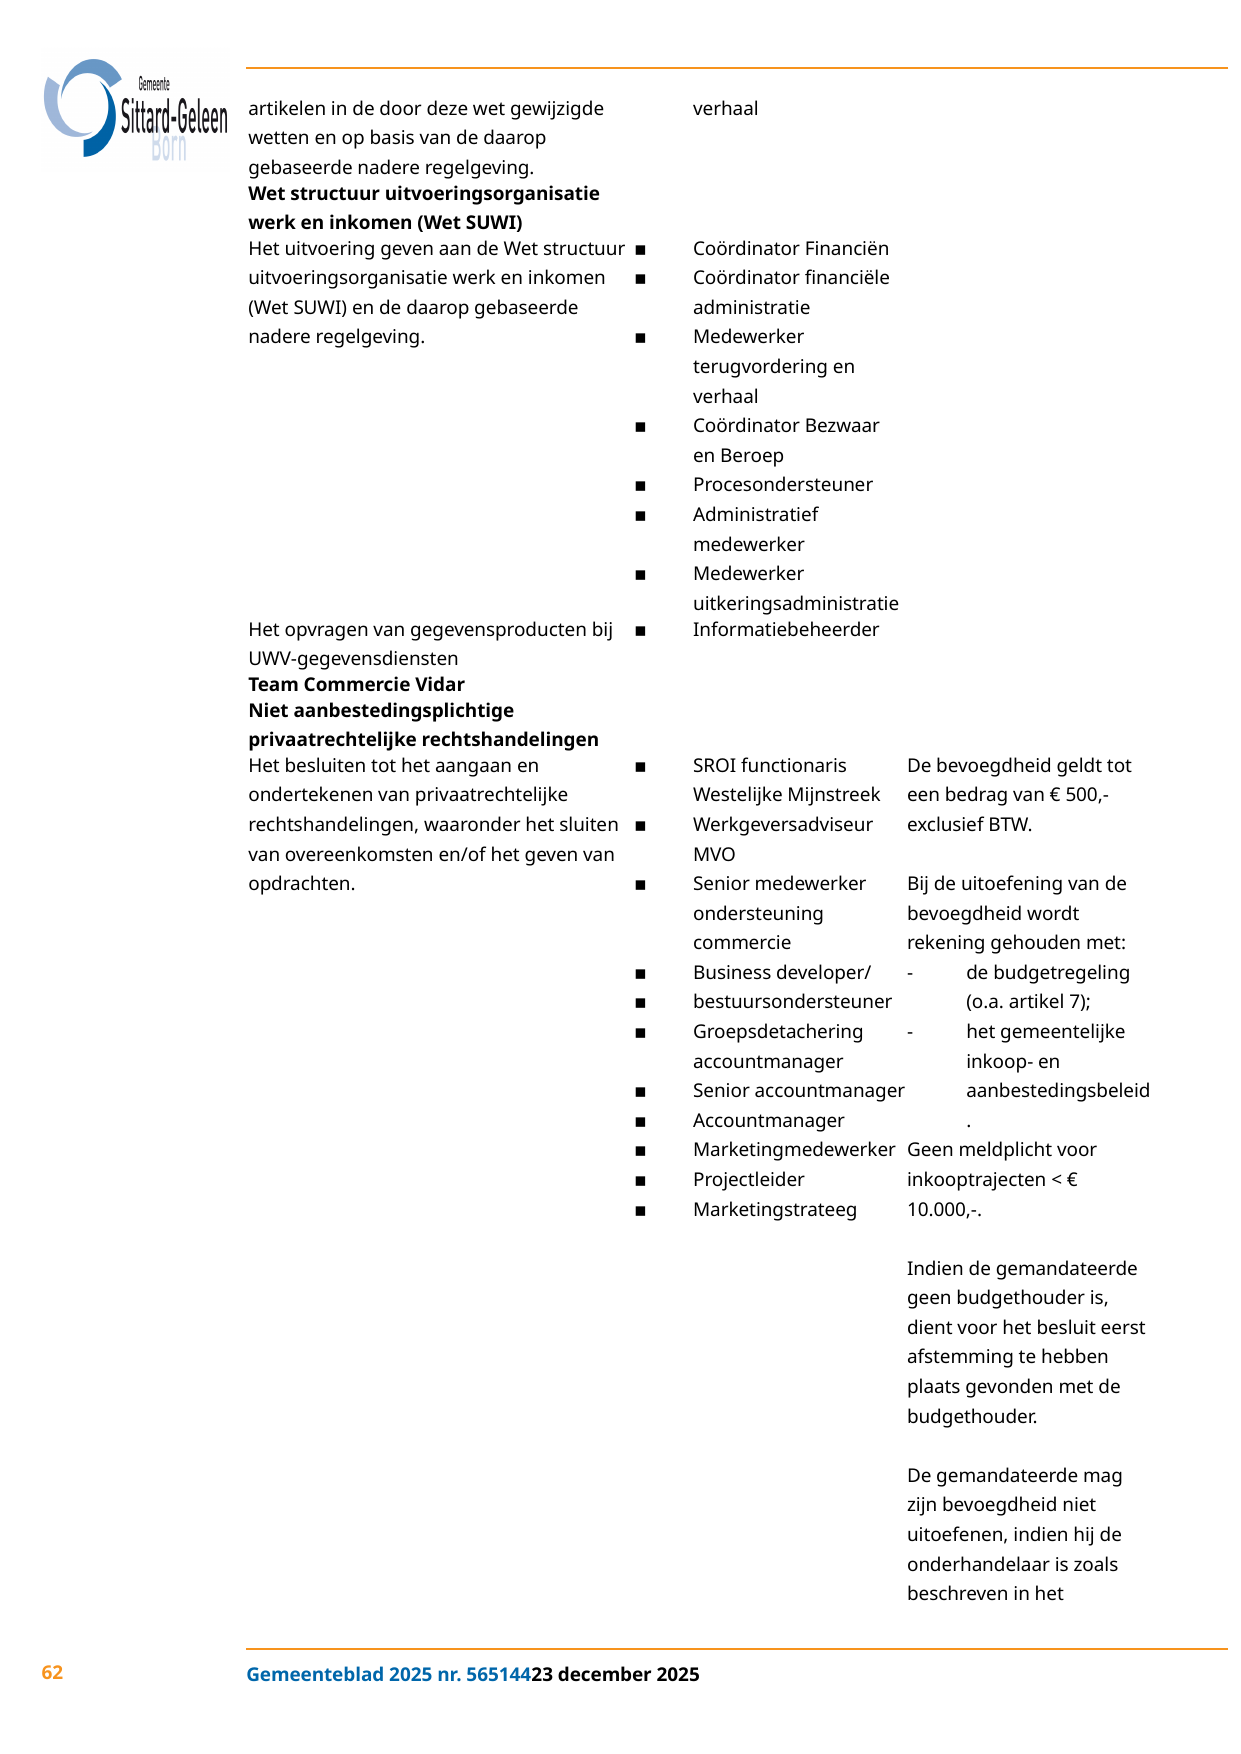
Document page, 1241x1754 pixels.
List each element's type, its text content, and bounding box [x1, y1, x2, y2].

table_cell Het besluiten tot het aangaan en ondertekenen van privaatrechtelijke rechtshandelingen, waaronder het sluiten van overeenkomsten en/of het geven van opdrachten. [248, 752, 634, 1606]
table_cell Team Commercie Vidar [248, 671, 634, 697]
picture [41, 47, 231, 172]
table_cell Informatiebeheerder [634, 616, 907, 671]
table_cell [907, 180, 1152, 235]
table_cell verhaal [634, 95, 907, 180]
table_cell [907, 95, 1152, 180]
table_cell Coördinator Financiën Coördinator financiële administratie Medewerker terugvordering en verhaal Coördinator Bezwaar en Beroep Procesondersteuner Administratief medewerker Medewerker uitkeringsadministratie [634, 235, 907, 616]
table_cell De bevoegdheid geldt tot een bedrag van € 500,-exclusief BTW. Bij de uitoefening van de bevoegdheid wordt rekening gehouden met: de budgetregeling (o.a. artikel 7); het gemeentelijke inkoop- en aanbestedingsbeleid. Geen meldplicht voor inkooptrajecten < € 10.000,-. Indien de gemandateerde geen budgethouder is, dient voor het besluit eerst afstemming te hebben plaats gevonden met de budgethouder. De gemandateerde mag zijn bevoegdheid niet uitoefenen, indien hij de onderhandelaar is zoals beschreven in het [907, 752, 1152, 1606]
table_cell [907, 671, 1152, 697]
table_cell Wet structuur uitvoeringsorganisatie werk en inkomen (Wet SUWI) [248, 180, 634, 235]
table_cell artikelen in de door deze wet gewijzigde wetten en op basis van de daarop gebaseerde nadere regelgeving. [248, 95, 634, 180]
table_cell SROI functionaris Westelijke Mijnstreek Werkgeversadviseur MVO Senior medewerker ondersteuning commercie Business developer/ bestuursondersteuner Groepsdetachering accountmanager Senior accountmanager Accountmanager Marketingmedewerker Projectleider Marketingstrateeg [634, 752, 907, 1606]
table_cell [634, 671, 907, 697]
table_cell [907, 697, 1152, 752]
table_cell [907, 616, 1152, 671]
table_cell [634, 697, 907, 752]
table_cell [634, 180, 907, 235]
table_cell Niet aanbestedingsplichtige privaatrechtelijke rechtshandelingen [248, 697, 634, 752]
table_cell Het opvragen van gegevensproducten bij UWV-gegevensdiensten [248, 616, 634, 671]
table_cell Het uitvoering geven aan de Wet structuur uitvoeringsorganisatie werk en inkomen (Wet SUWI) en de daarop gebaseerde nadere regelgeving. [248, 235, 634, 616]
table_cell [907, 235, 1152, 616]
